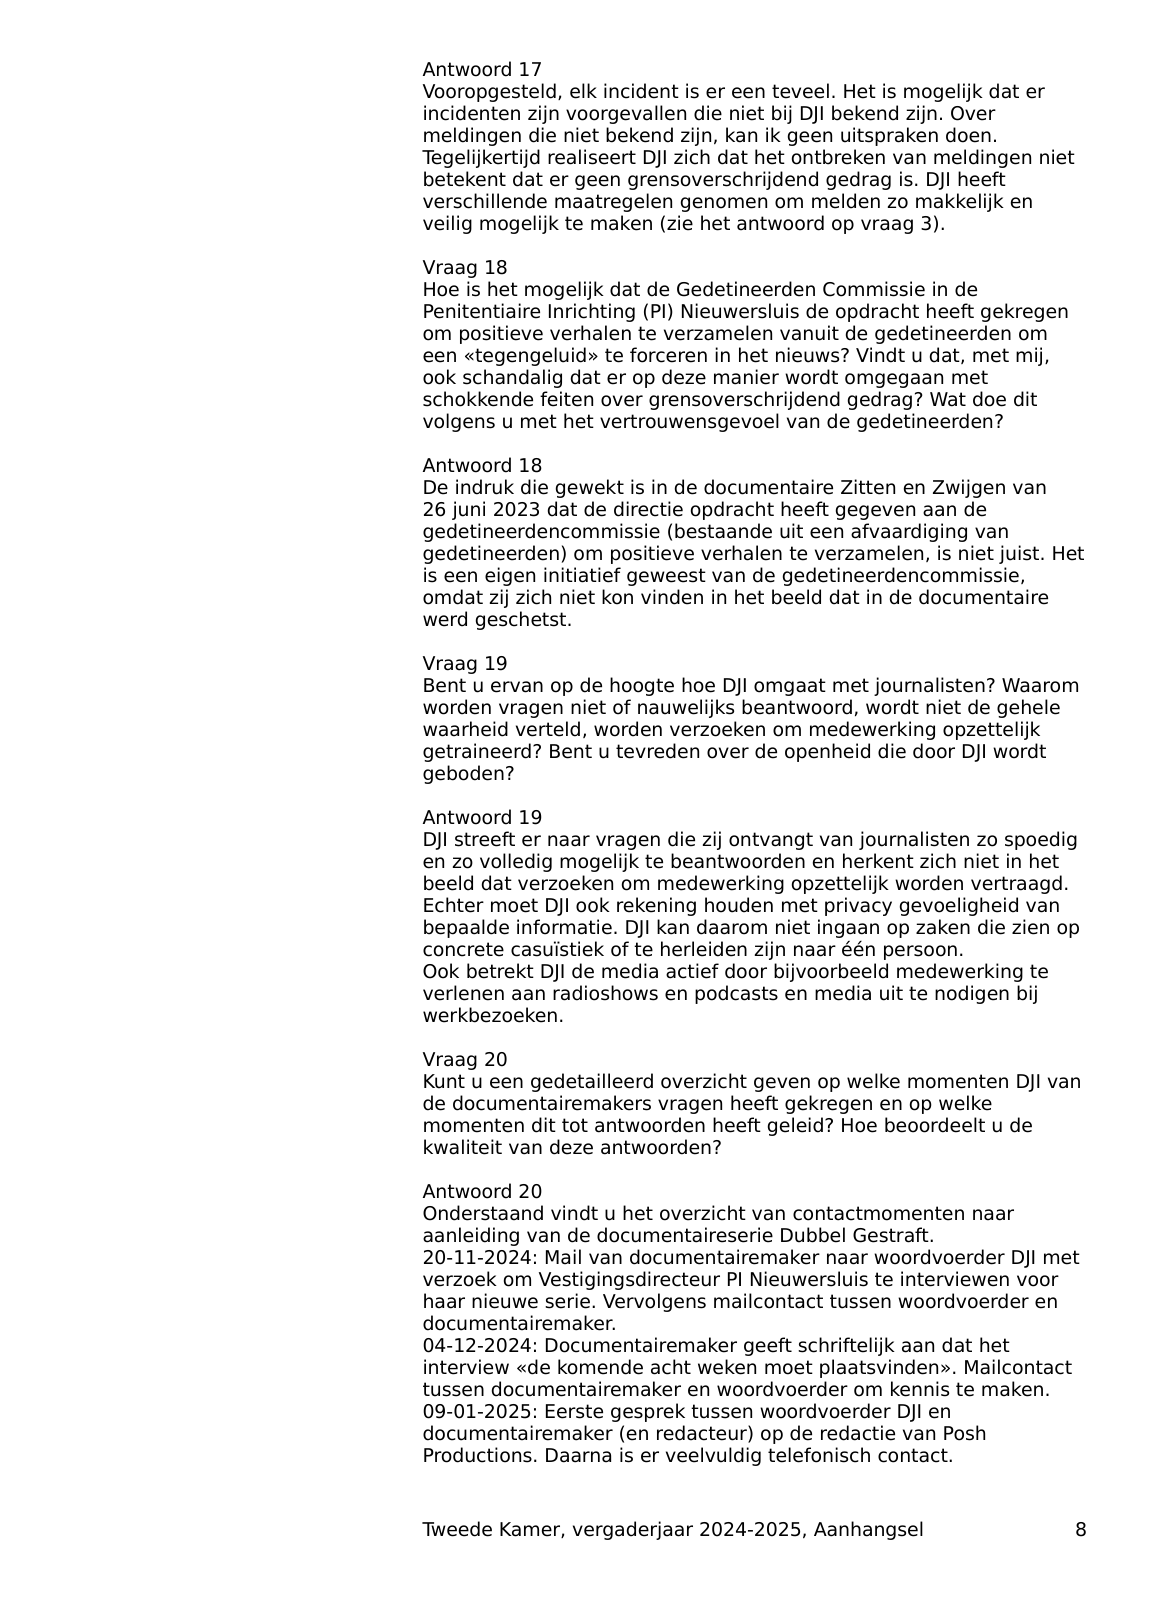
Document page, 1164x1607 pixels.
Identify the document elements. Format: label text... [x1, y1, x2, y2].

text Vooropgesteld, elk incident is er een teveel. Het is mogelijk dat er incidenten zijn voorgevallen die niet bij DJI bekend zijn. Over meldingen die niet bekend zijn, kan ik geen uitspraken doen. Tegelijkertijd realiseert DJI zich dat het ontbreken van meldingen niet betekent dat er geen grensoverschrijdend gedrag is. DJI heeft verschillende maatregelen genomen om melden zo makkelijk en veilig mogelijk te maken (zie het antwoord op vraag 3). [422, 81, 1087, 235]
text 09-01-2025: Eerste gesprek tussen woordvoerder DJI en documentairemaker (en redacteur) op de redactie van Posh Productions. Daarna is er veelvuldig telefonisch contact. [422, 1401, 1087, 1467]
text 04-12-2024: Documentairemaker geeft schriftelijk aan dat het interview «de komende acht weken moet plaatsvinden». Mailcontact tussen documentairemaker en woordvoerder om kennis te maken. [422, 1335, 1087, 1401]
text De indruk die gewekt is in de documentaire Zitten en Zwijgen van 26 juni 2023 dat de directie opdracht heeft gegeven aan de gedetineerdencommissie (bestaande uit een afvaardiging van gedetineerden) om positieve verhalen te verzamelen, is niet juist. Het is een eigen initiatief geweest van de gedetineerdencommissie, omdat zij zich niet kon vinden in het beeld dat in de documentaire werd geschetst. [422, 477, 1087, 631]
text Vraag 20 [422, 1049, 1087, 1071]
text Kunt u een gedetailleerd overzicht geven op welke momenten DJI van de documentairemakers vragen heeft gekregen en op welke momenten dit tot antwoorden heeft geleid? Hoe beoordeelt u de kwaliteit van deze antwoorden? [422, 1071, 1087, 1159]
text DJI streeft er naar vragen die zij ontvangt van journalisten zo spoedig en zo volledig mogelijk te beantwoorden en herkent zich niet in het beeld dat verzoeken om medewerking opzettelijk worden vertraagd. Echter moet DJI ook rekening houden met privacy gevoeligheid van bepaalde informatie. DJI kan daarom niet ingaan op zaken die zien op concrete casuïstiek of te herleiden zijn naar één persoon. [422, 829, 1087, 961]
text Antwoord 17 [422, 59, 1087, 81]
text Antwoord 19 [422, 807, 1087, 829]
text Hoe is het mogelijk dat de Gedetineerden Commissie in de Penitentiaire Inrichting (PI) Nieuwersluis de opdracht heeft gekregen om positieve verhalen te verzamelen vanuit de gedetineerden om een «tegengeluid» te forceren in het nieuws? Vindt u dat, met mij, ook schandalig dat er op deze manier wordt omgegaan met schokkende feiten over grensoverschrijdend gedrag? Wat doe dit volgens u met het vertrouwensgevoel van de gedetineerden? [422, 279, 1087, 433]
text 20-11-2024: Mail van documentairemaker naar woordvoerder DJI met verzoek om Vestigingsdirecteur PI Nieuwersluis te interviewen voor haar nieuwe serie. Vervolgens mailcontact tussen woordvoerder en documentairemaker. [422, 1247, 1087, 1335]
text Antwoord 18 [422, 455, 1087, 477]
text Vraag 18 [422, 257, 1087, 279]
text Bent u ervan op de hoogte hoe DJI omgaat met journalisten? Waarom worden vragen niet of nauwelijks beantwoord, wordt niet de gehele waarheid verteld, worden verzoeken om medewerking opzettelijk getraineerd? Bent u tevreden over de openheid die door DJI wordt geboden? [422, 675, 1087, 785]
text Antwoord 20 [422, 1181, 1087, 1203]
text Onderstaand vindt u het overzicht van contactmomenten naar aanleiding van de documentaireserie Dubbel Gestraft. [422, 1203, 1087, 1247]
text Ook betrekt DJI de media actief door bijvoorbeeld medewerking te verlenen aan radioshows en podcasts en media uit te nodigen bij werkbezoeken. [422, 961, 1087, 1027]
text Vraag 19 [422, 653, 1087, 675]
